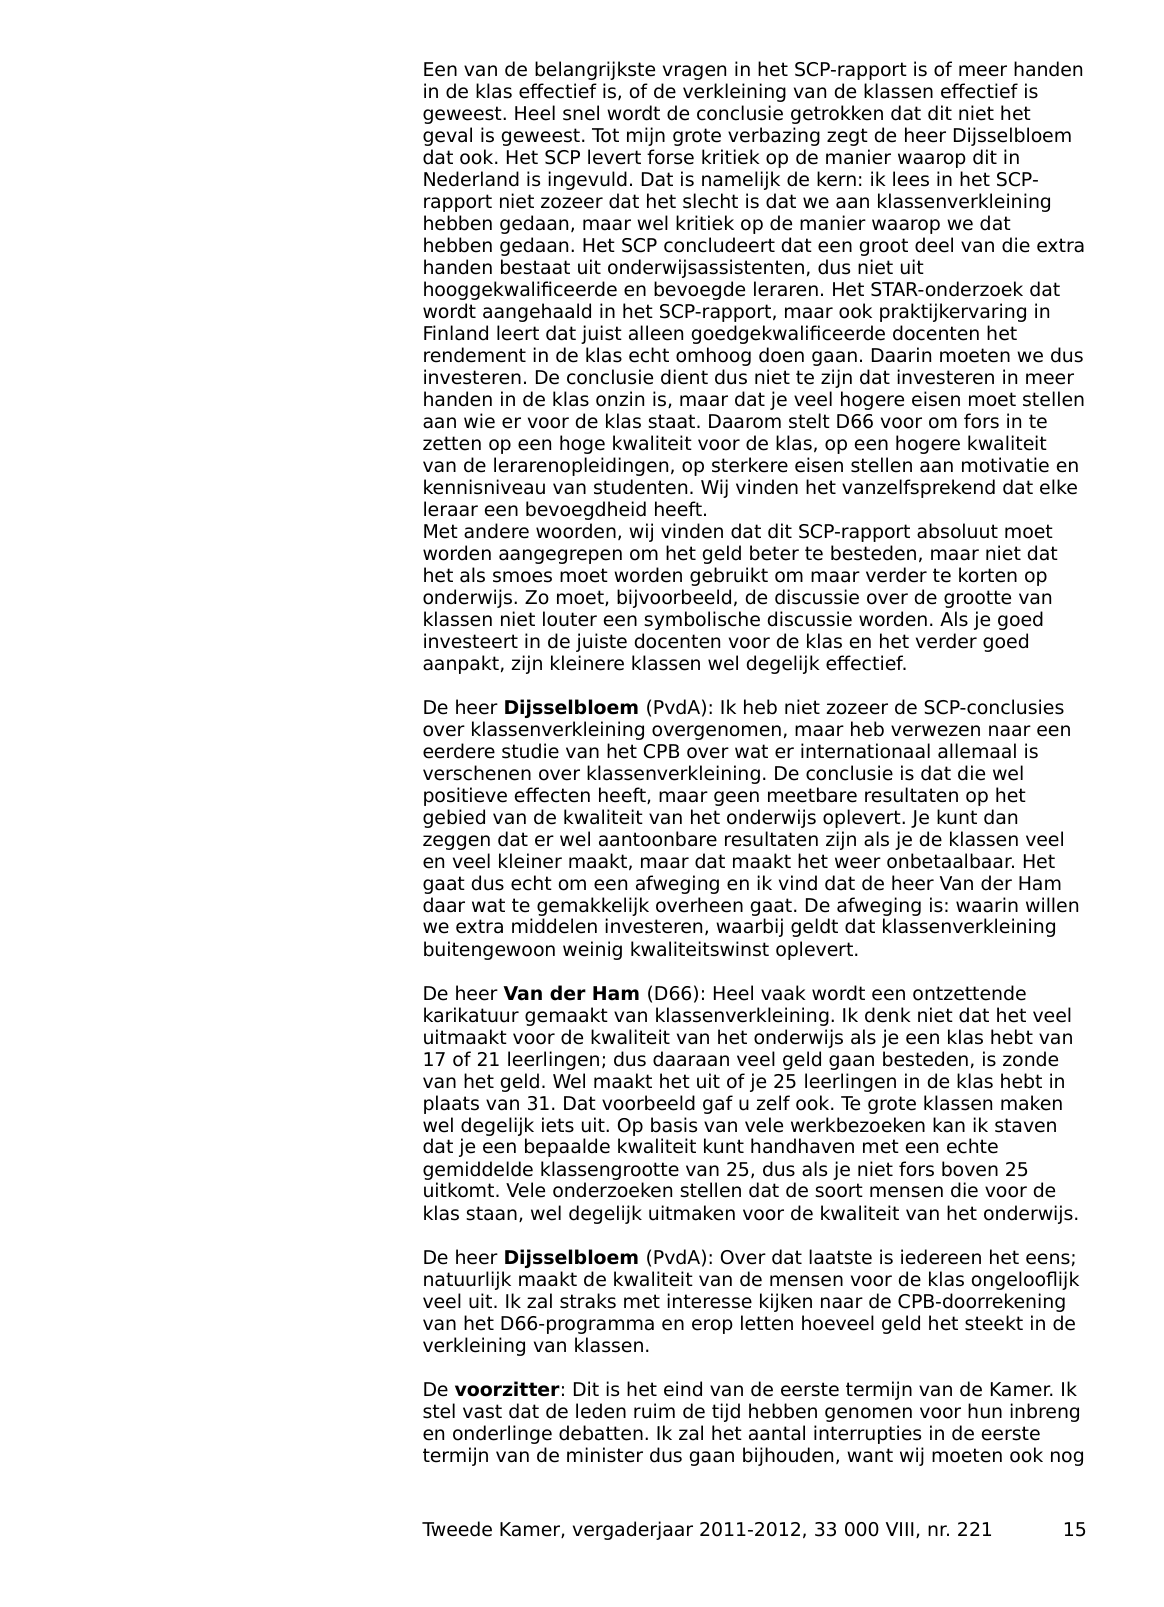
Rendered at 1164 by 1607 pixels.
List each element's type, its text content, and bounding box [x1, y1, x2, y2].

text De heer Van der Ham (D66): Heel vaak wordt een ontzettende karikatuur gemaakt van klassenverkleining. Ik denk niet dat het veel uitmaakt voor de kwaliteit van het onderwijs als je een klas hebt van 17 of 21 leerlingen; dus daaraan veel geld gaan besteden, is zonde van het geld. Wel maakt het uit of je 25 leerlingen in de klas hebt in plaats van 31. Dat voorbeeld gaf u zelf ook. Te grote klassen maken wel degelijk iets uit. Op basis van vele werkbezoeken kan ik staven dat je een bepaalde kwaliteit kunt handhaven met een echte gemiddelde klassengrootte van 25, dus als je niet fors boven 25 uitkomt. Vele onderzoeken stellen dat de soort mensen die voor de klas staan, wel degelijk uitmaken voor de kwaliteit van het onderwijs. [422, 983, 1087, 1224]
text De heer Dijsselbloem (PvdA): Over dat laatste is iedereen het eens; natuurlijk maakt de kwaliteit van de mensen voor de klas ongelooflijk veel uit. Ik zal straks met interesse kijken naar de CPB-doorrekening van het D66-programma en erop letten hoeveel geld het steekt in de verkleining van klassen. [422, 1247, 1087, 1356]
text Met andere woorden, wij vinden dat dit SCP-rapport absoluut moet worden aangegrepen om het geld beter te besteden, maar niet dat het als smoes moet worden gebruikt om maar verder te korten op onderwijs. Zo moet, bijvoorbeeld, de discussie over de grootte van klassen niet louter een symbolische discussie worden. Als je goed investeert in de juiste docenten voor de klas en het verder goed aanpakt, zijn kleinere klassen wel degelijk effectief. [422, 521, 1087, 674]
text De voorzitter: Dit is het eind van de eerste termijn van de Kamer. Ik stel vast dat de leden ruim de tijd hebben genomen voor hun inbreng en onderlinge debatten. Ik zal het aantal interrupties in de eerste termijn van de minister dus gaan bijhouden, want wij moeten ook nog [422, 1379, 1087, 1467]
text Een van de belangrijkste vragen in het SCP-rapport is of meer handen in de klas effectief is, of de verkleining van de klassen effectief is geweest. Heel snel wordt de conclusie getrokken dat dit niet het geval is geweest. Tot mijn grote verbazing zegt de heer Dijsselbloem dat ook. Het SCP levert forse kritiek op de manier waarop dit in Nederland is ingevuld. Dat is namelijk de kern: ik lees in het SCP-rapport niet zozeer dat het slecht is dat we aan klassenverkleining hebben gedaan, maar wel kritiek op de manier waarop we dat hebben gedaan. Het SCP concludeert dat een groot deel van die extra handen bestaat uit onderwijsassistenten, dus niet uit hooggekwalificeerde en bevoegde leraren. Het STAR-onderzoek dat wordt aangehaald in het SCP-rapport, maar ook praktijkervaring in Finland leert dat juist alleen goedgekwalificeerde docenten het rendement in de klas echt omhoog doen gaan. Daarin moeten we dus investeren. De conclusie dient dus niet te zijn dat investeren in meer handen in de klas onzin is, maar dat je veel hogere eisen moet stellen aan wie er voor de klas staat. Daarom stelt D66 voor om fors in te zetten op een hoge kwaliteit voor de klas, op een hogere kwaliteit van de lerarenopleidingen, op sterkere eisen stellen aan motivatie en kennisniveau van studenten. Wij vinden het vanzelfsprekend dat elke leraar een bevoegdheid heeft. [422, 59, 1087, 521]
text De heer Dijsselbloem (PvdA): Ik heb niet zozeer de SCP-conclusies over klassenverkleining overgenomen, maar heb verwezen naar een eerdere studie van het CPB over wat er internationaal allemaal is verschenen over klassenverkleining. De conclusie is dat die wel positieve effecten heeft, maar geen meetbare resultaten op het gebied van de kwaliteit van het onderwijs oplevert. Je kunt dan zeggen dat er wel aantoonbare resultaten zijn als je de klassen veel en veel kleiner maakt, maar dat maakt het weer onbetaalbaar. Het gaat dus echt om een afweging en ik vind dat de heer Van der Ham daar wat te gemakkelijk overheen gaat. De afweging is: waarin willen we extra middelen investeren, waarbij geldt dat klassenverkleining buitengewoon weinig kwaliteitswinst oplevert. [422, 697, 1087, 960]
